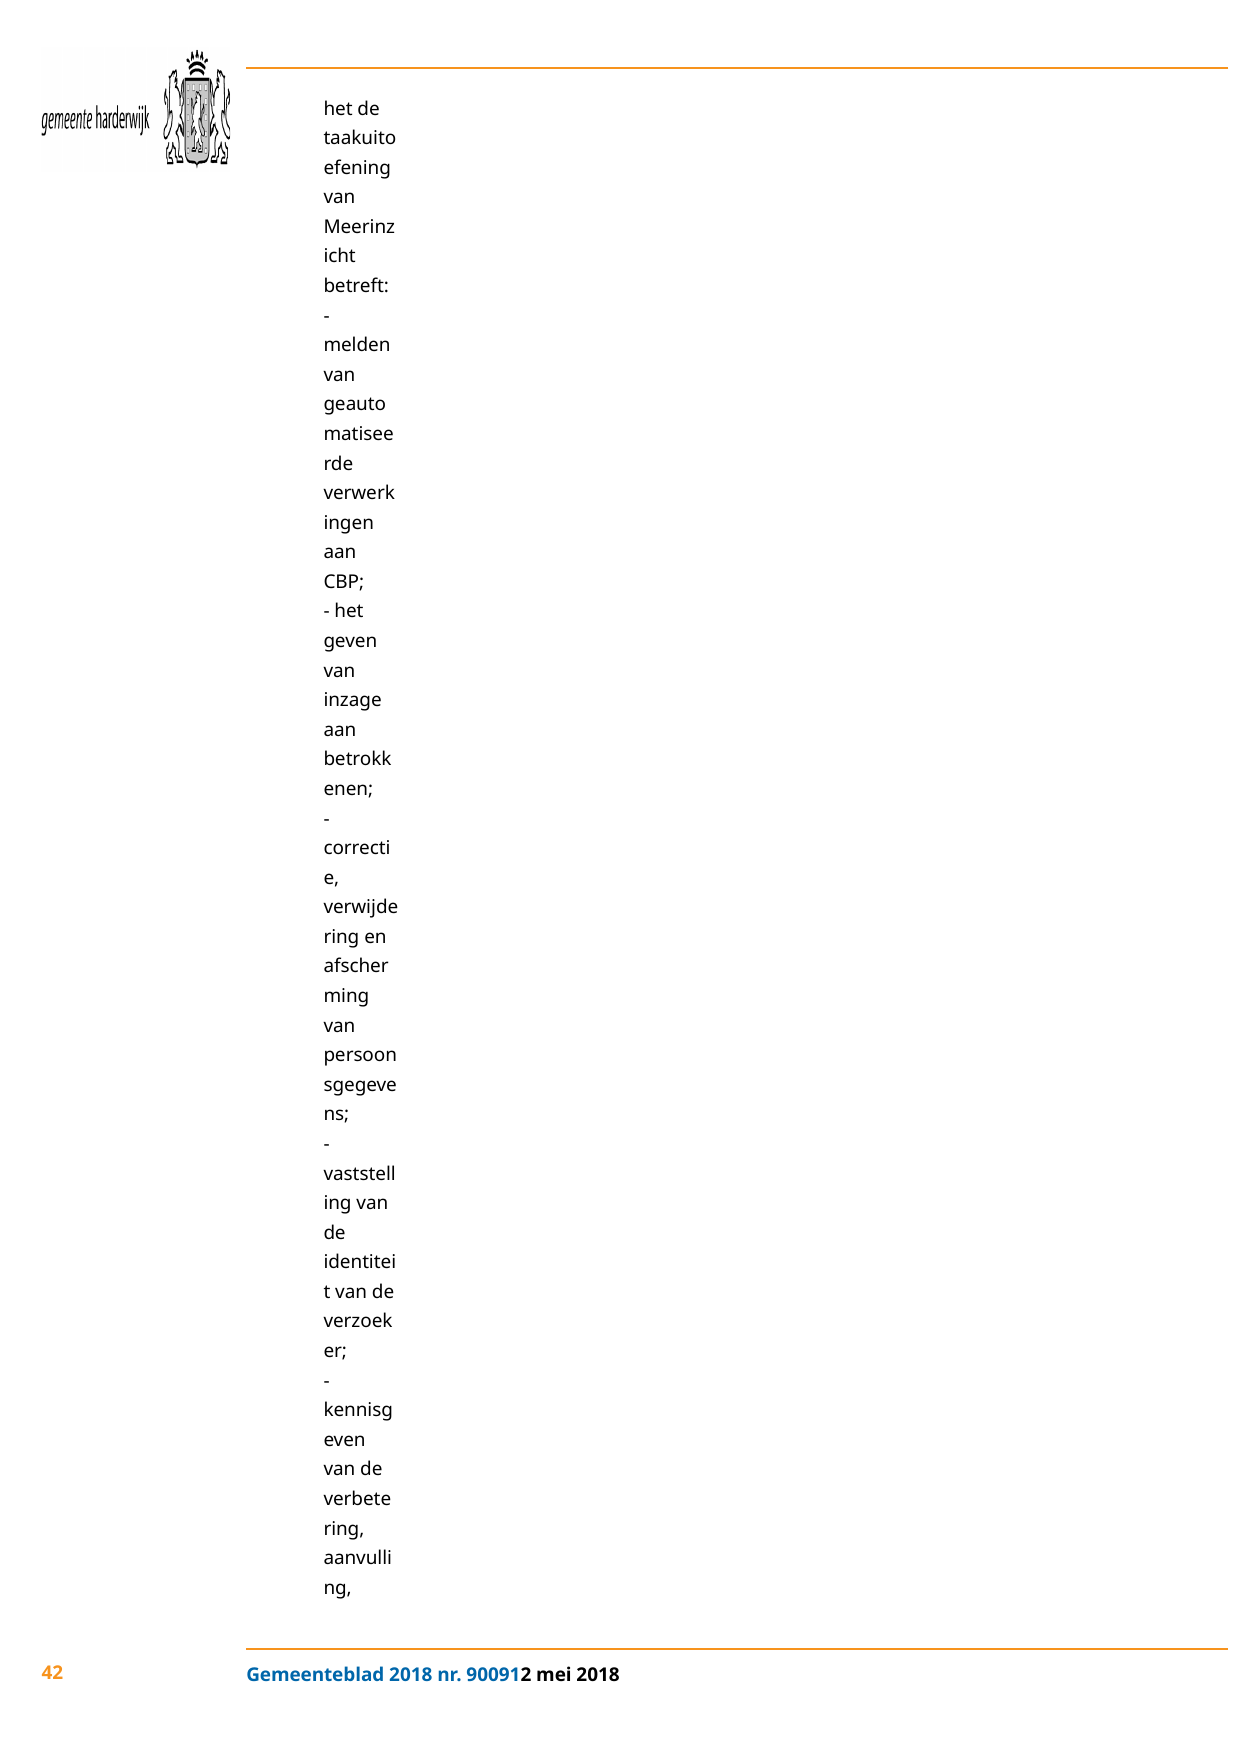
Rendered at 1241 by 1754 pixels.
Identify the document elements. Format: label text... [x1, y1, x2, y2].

picture [41, 47, 231, 172]
table_cell het de taakuitoefening van Meerinzicht betreft: - melden van geautomatiseerde verwerkingen aan CBP; - het geven van inzage aan betrokkenen; - correctie, verwijdering en afscherming van persoonsgegevens; - vaststelling van de identiteit van de verzoeker; - kennisgeven van de verbetering, aanvulling, [323, 95, 398, 1600]
table_cell [248, 95, 323, 1600]
table_cell [474, 95, 549, 1600]
table_cell [399, 95, 474, 1600]
table_cell [549, 95, 624, 1600]
